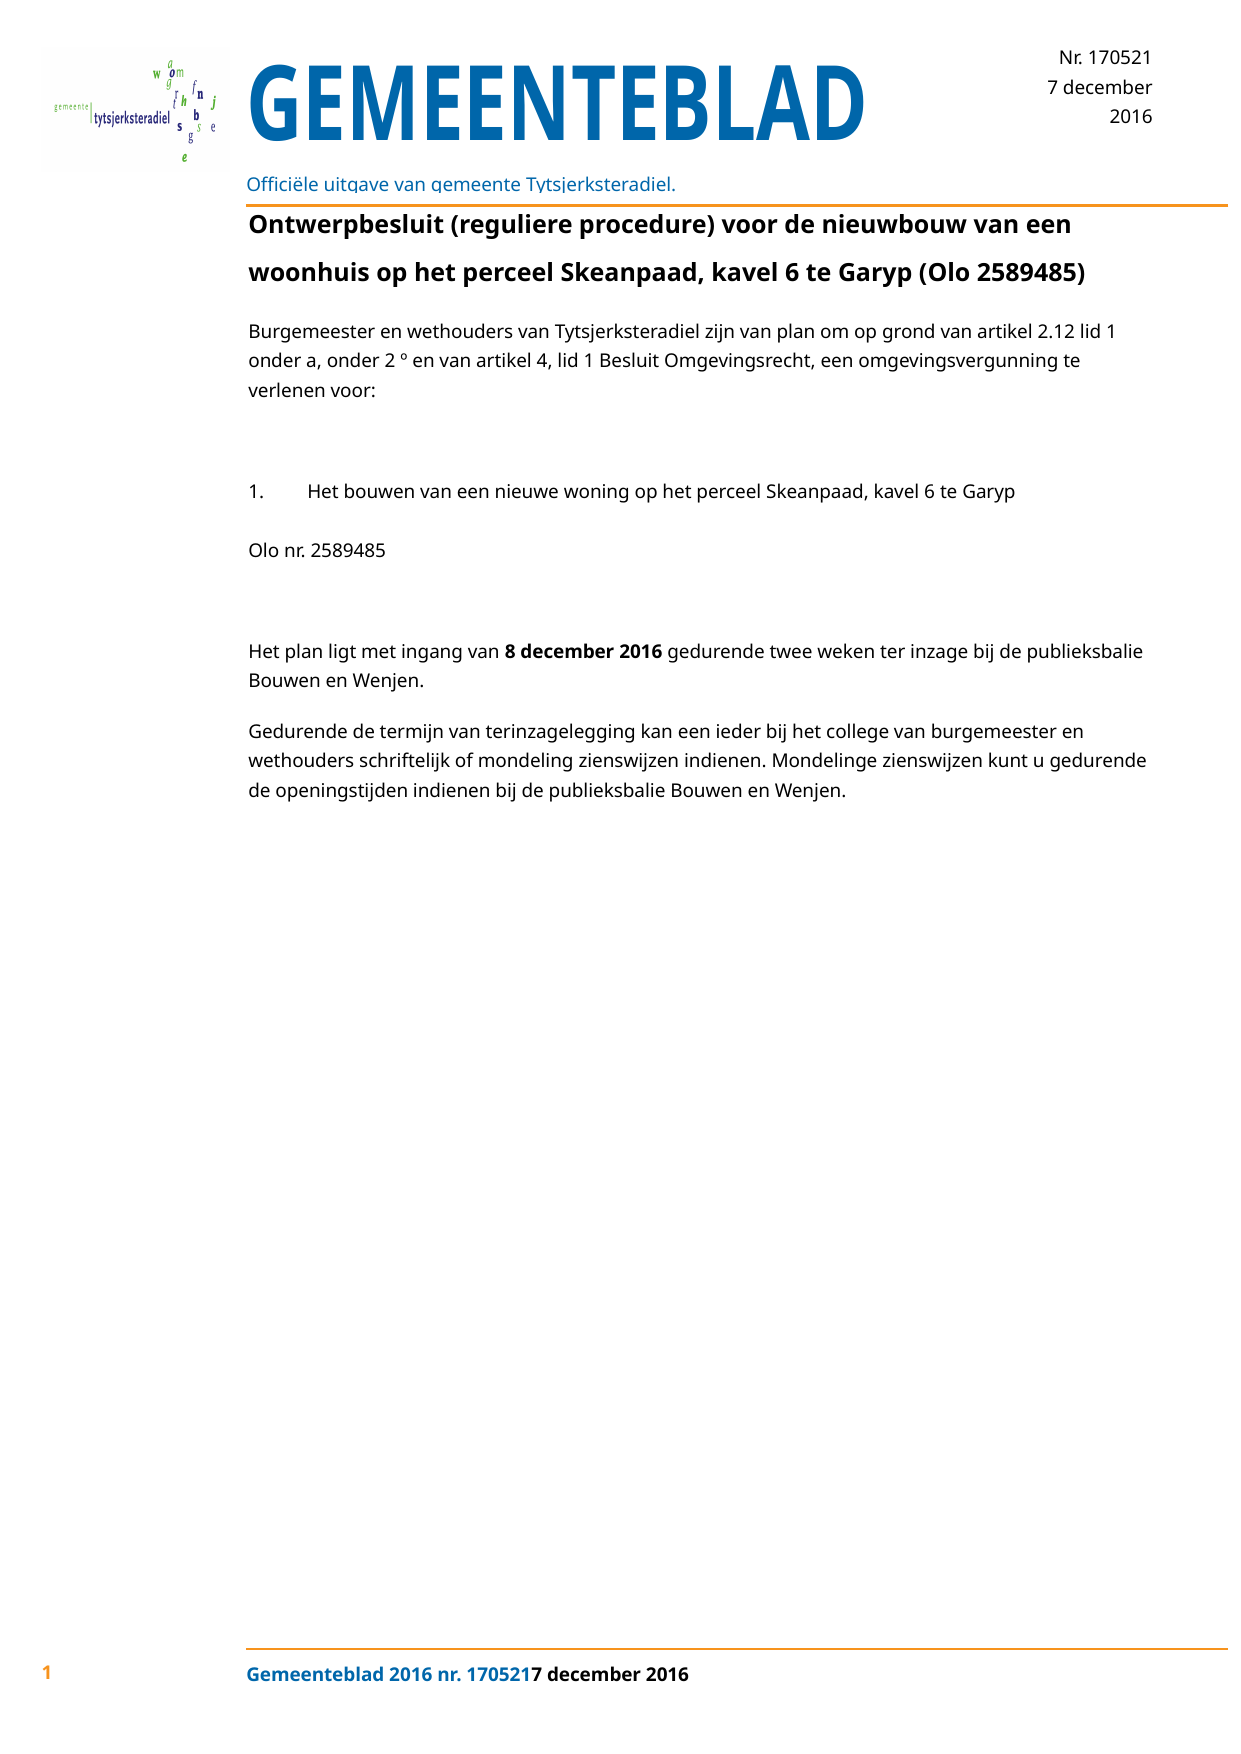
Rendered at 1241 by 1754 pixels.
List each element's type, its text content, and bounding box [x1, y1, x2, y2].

text Burgemeester en wethouders van Tytsjerksteradiel zijn van plan om op grond van artikel 2.12 lid 1 onder a, onder 2 º en van artikel 4, lid 1 Besluit Omgevingsrecht, een omgevingsvergunning te verlenen voor: [248, 318, 1152, 403]
text Het plan ligt met ingang van 8 december 2016 gedurende twee weken ter inzage bij de publieksbalie Bouwen en Wenjen. [248, 638, 1152, 693]
text Ontwerpbesluit (reguliere procedure) voor de nieuwbouw van een woonhuis op het perceel Skeanpaad, kavel 6 te Garyp (Olo 2589485) [248, 207, 1152, 288]
picture [41, 47, 231, 172]
text Gedurende de termijn van terinzagelegging kan een ieder bij het college van burgemeester en wethouders schriftelijk of mondeling zienswijzen indienen. Mondelinge zienswijzen kunt u gedurende de openingstijden indienen bij de publieksbalie Bouwen en Wenjen. [248, 718, 1152, 803]
list Het bouwen van een nieuwe woning op het perceel Skeanpaad, kavel 6 te Garyp [248, 478, 1152, 504]
text Olo nr. 2589485 [248, 537, 1152, 563]
